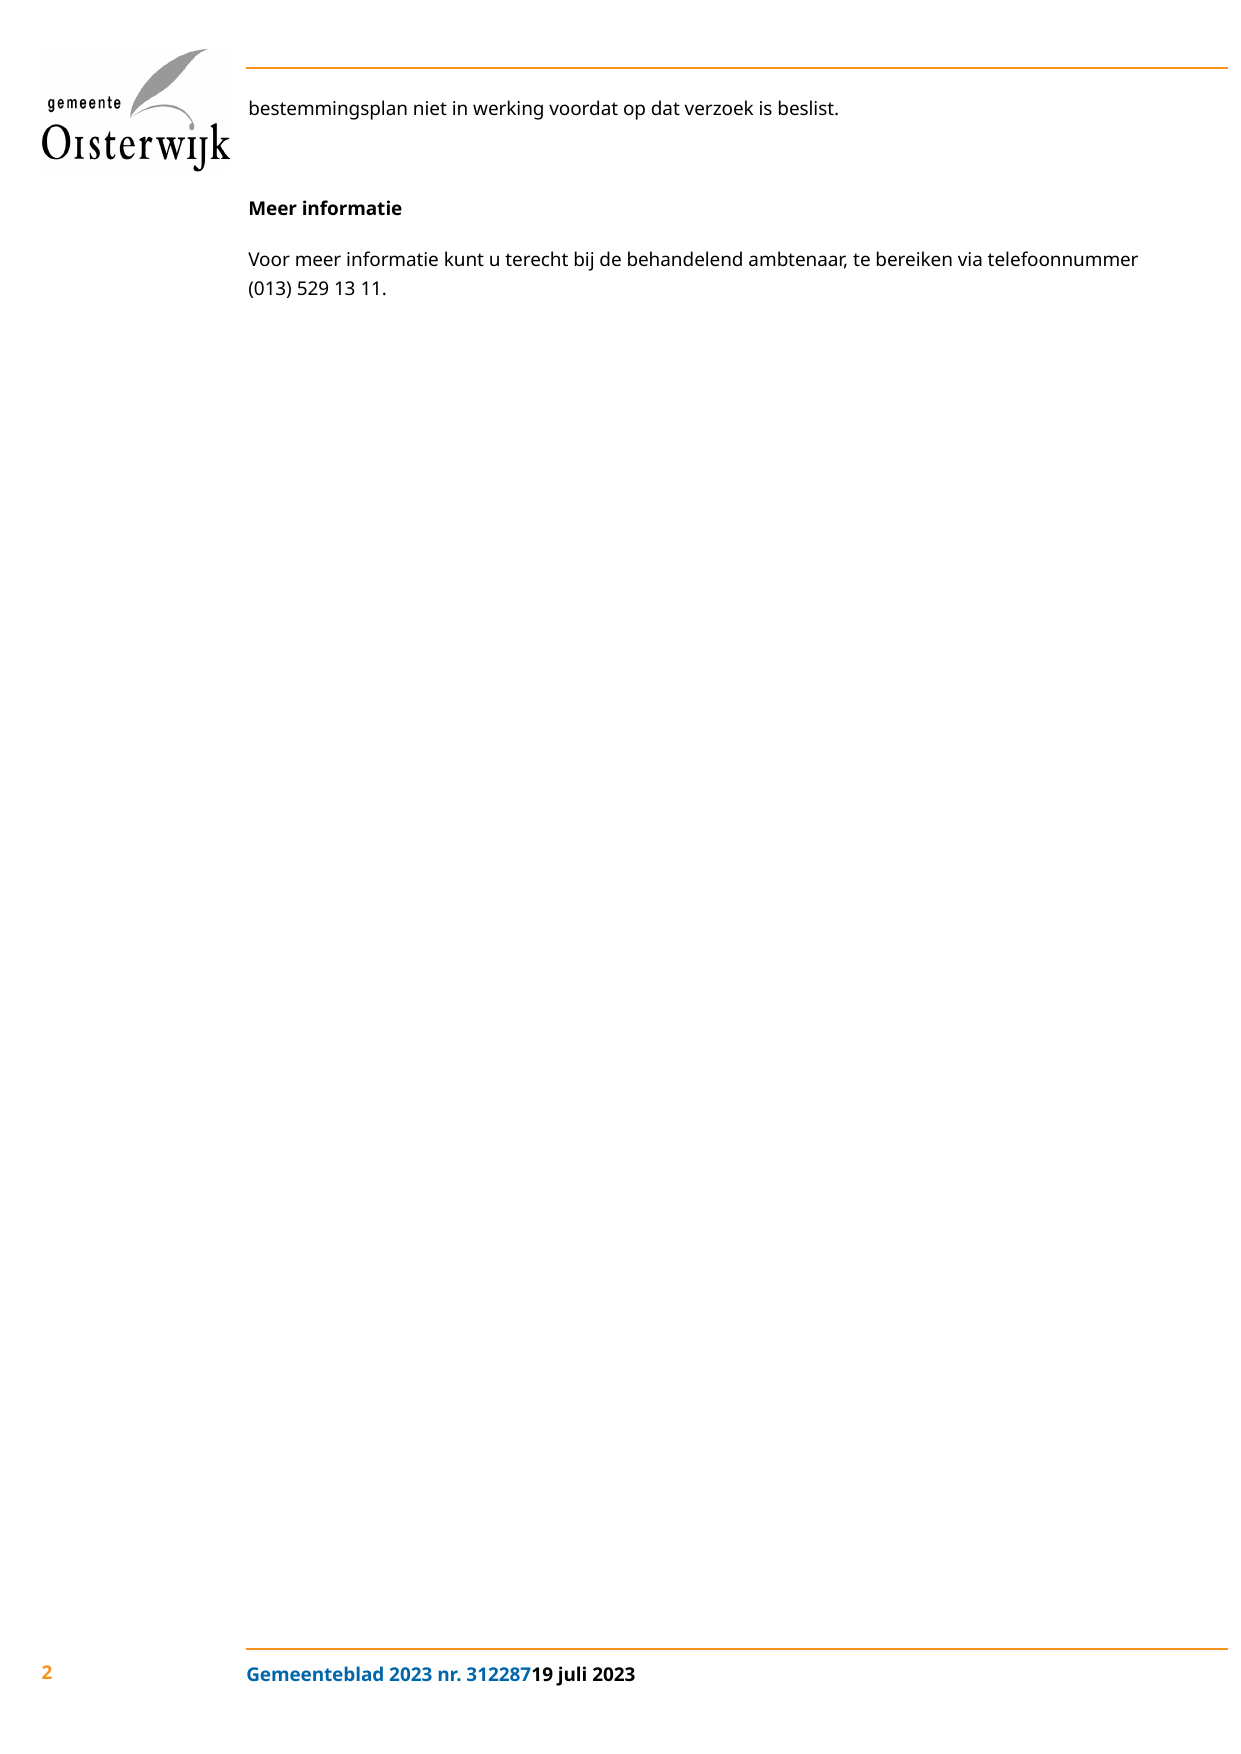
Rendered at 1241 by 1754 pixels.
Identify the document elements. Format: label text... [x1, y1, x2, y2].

picture [41, 47, 231, 172]
text Meer informatie [248, 196, 1152, 221]
text bestemmingsplan niet in werking voordat op dat verzoek is beslist. [248, 95, 1152, 121]
text Voor meer informatie kunt u terecht bij de behandelend ambtenaar, te bereiken via telefoonnummer (013) 529 13 11. [248, 246, 1152, 301]
